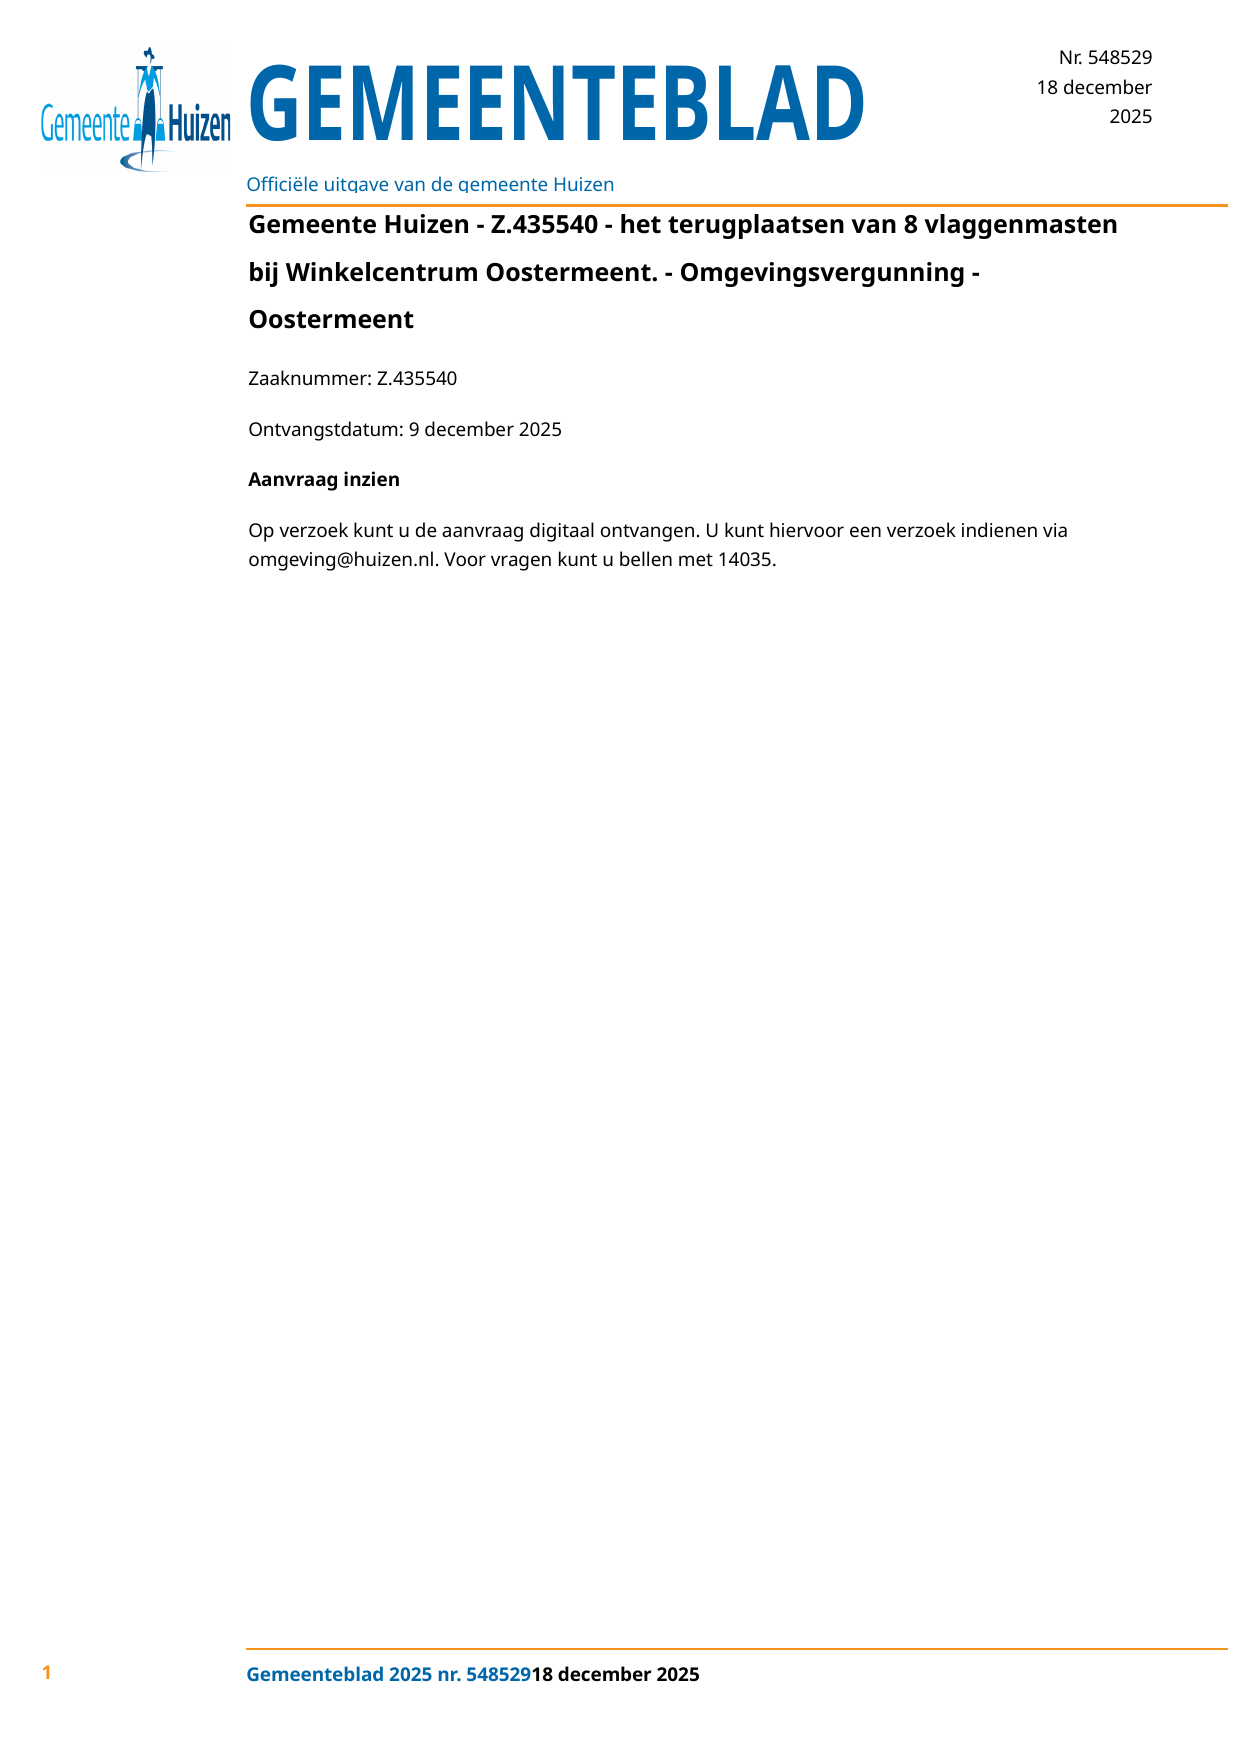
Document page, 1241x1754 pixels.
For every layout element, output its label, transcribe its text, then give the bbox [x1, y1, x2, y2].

text Gemeente Huizen - Z.435540 - het terugplaatsen van 8 vlaggenmasten bij Winkelcentrum Oostermeent. - Omgevingsvergunning - Oostermeent [248, 207, 1152, 336]
text Aanvraag inzien [248, 466, 1152, 492]
text Op verzoek kunt u de aanvraag digitaal ontvangen. U kunt hiervoor een verzoek indienen via omgeving@huizen.nl. Voor vragen kunt u bellen met 14035. [248, 517, 1152, 572]
text Zaaknummer: Z.435540 [248, 366, 1152, 391]
text Ontvangstdatum: 9 december 2025 [248, 416, 1152, 442]
picture [41, 47, 231, 172]
